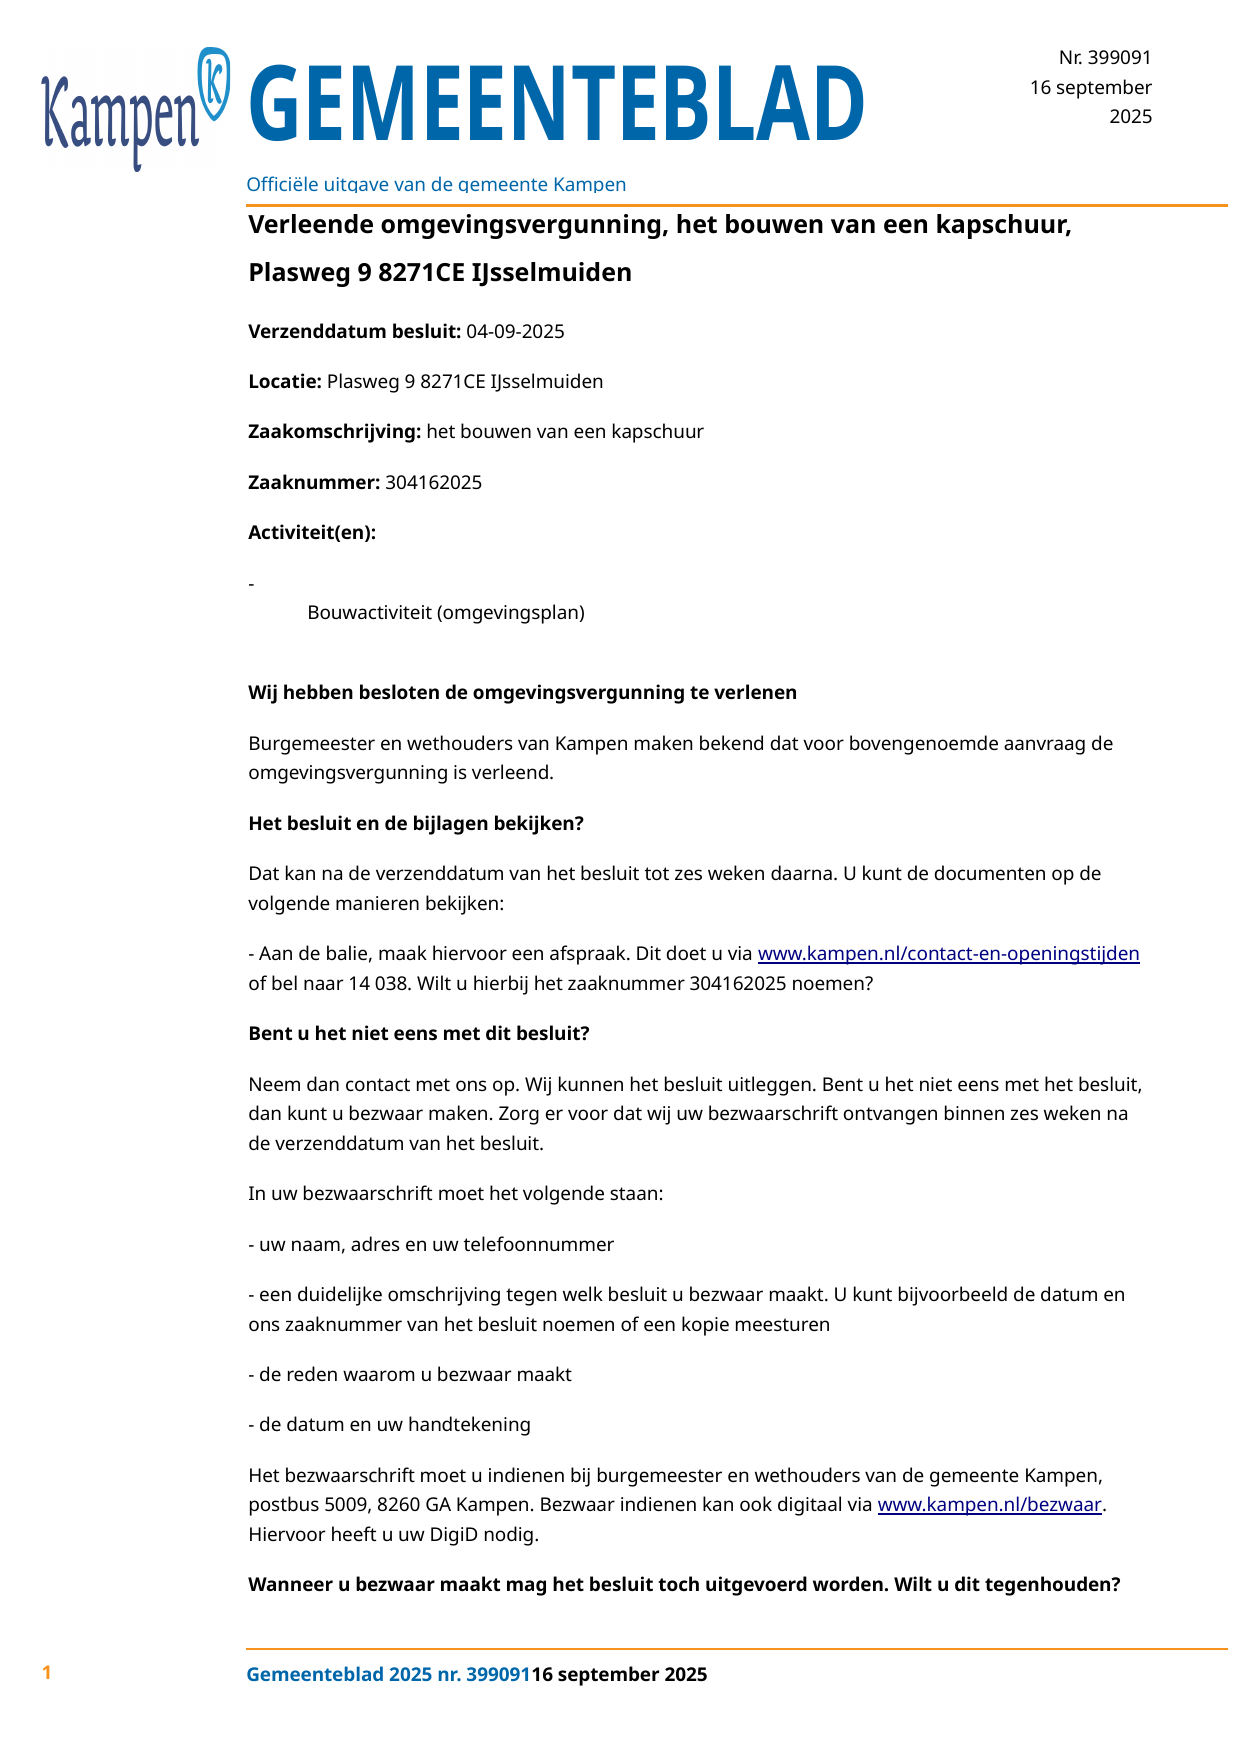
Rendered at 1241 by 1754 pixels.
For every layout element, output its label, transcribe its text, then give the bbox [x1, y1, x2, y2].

text - de reden waarom u bezwaar maakt [248, 1361, 1152, 1387]
picture [41, 47, 231, 172]
text Neem dan contact met ons op. Wij kunnen het besluit uitleggen. Bent u het niet eens met het besluit, dan kunt u bezwaar maken. Zorg er voor dat wij uw bezwaarschrift ontvangen binnen zes weken na de verzenddatum van het besluit. [248, 1071, 1152, 1156]
text Zaakomschrijving: het bouwen van een kapschuur [248, 419, 1152, 444]
text - een duidelijke omschrijving tegen welk besluit u bezwaar maakt. U kunt bijvoorbeeld de datum en ons zaaknummer van het besluit noemen of een kopie meesturen [248, 1281, 1152, 1337]
text - Aan de balie, maak hiervoor een afspraak. Dit doet u via www.kampen.nl/contact-en-openingstijden of bel naar 14 038. Wilt u hierbij het zaaknummer 304162025 noemen? [248, 940, 1152, 996]
text Dat kan na de verzenddatum van het besluit tot zes weken daarna. U kunt de documenten op de volgende manieren bekijken: [248, 860, 1152, 916]
text In uw bezwaarschrift moet het volgende staan: [248, 1180, 1152, 1206]
text Verzenddatum besluit: 04-09-2025 [248, 318, 1152, 344]
text Het besluit en de bijlagen bekijken? [248, 810, 1152, 836]
text Zaaknummer: 304162025 [248, 469, 1152, 495]
text Verleende omgevingsvergunning, het bouwen van een kapschuur, Plasweg 9 8271CE IJsselmuiden [248, 207, 1152, 288]
text Locatie: Plasweg 9 8271CE IJsselmuiden [248, 368, 1152, 394]
text - uw naam, adres en uw telefoonnummer [248, 1231, 1152, 1257]
text - de datum en uw handtekening [248, 1412, 1152, 1437]
text Wanneer u bezwaar maakt mag het besluit toch uitgevoerd worden. Wilt u dit tegenhouden? [248, 1572, 1152, 1597]
text Activiteit(en): [248, 519, 1152, 545]
text Wij hebben besloten de omgevingsvergunning te verlenen [248, 679, 1152, 705]
text Het bezwaarschrift moet u indienen bij burgemeester en wethouders van de gemeente Kampen, postbus 5009, 8260 GA Kampen. Bezwaar indienen kan ook digitaal via www.kampen.nl/bezwaar. Hiervoor heeft u uw DigiD nodig. [248, 1462, 1152, 1547]
text Burgemeester en wethouders van Kampen maken bekend dat voor bovengenoemde aanvraag de omgevingsvergunning is verleend. [248, 730, 1152, 785]
list Bouwactiviteit (omgevingsplan) [248, 599, 1152, 625]
text Bent u het niet eens met dit besluit? [248, 1020, 1152, 1046]
